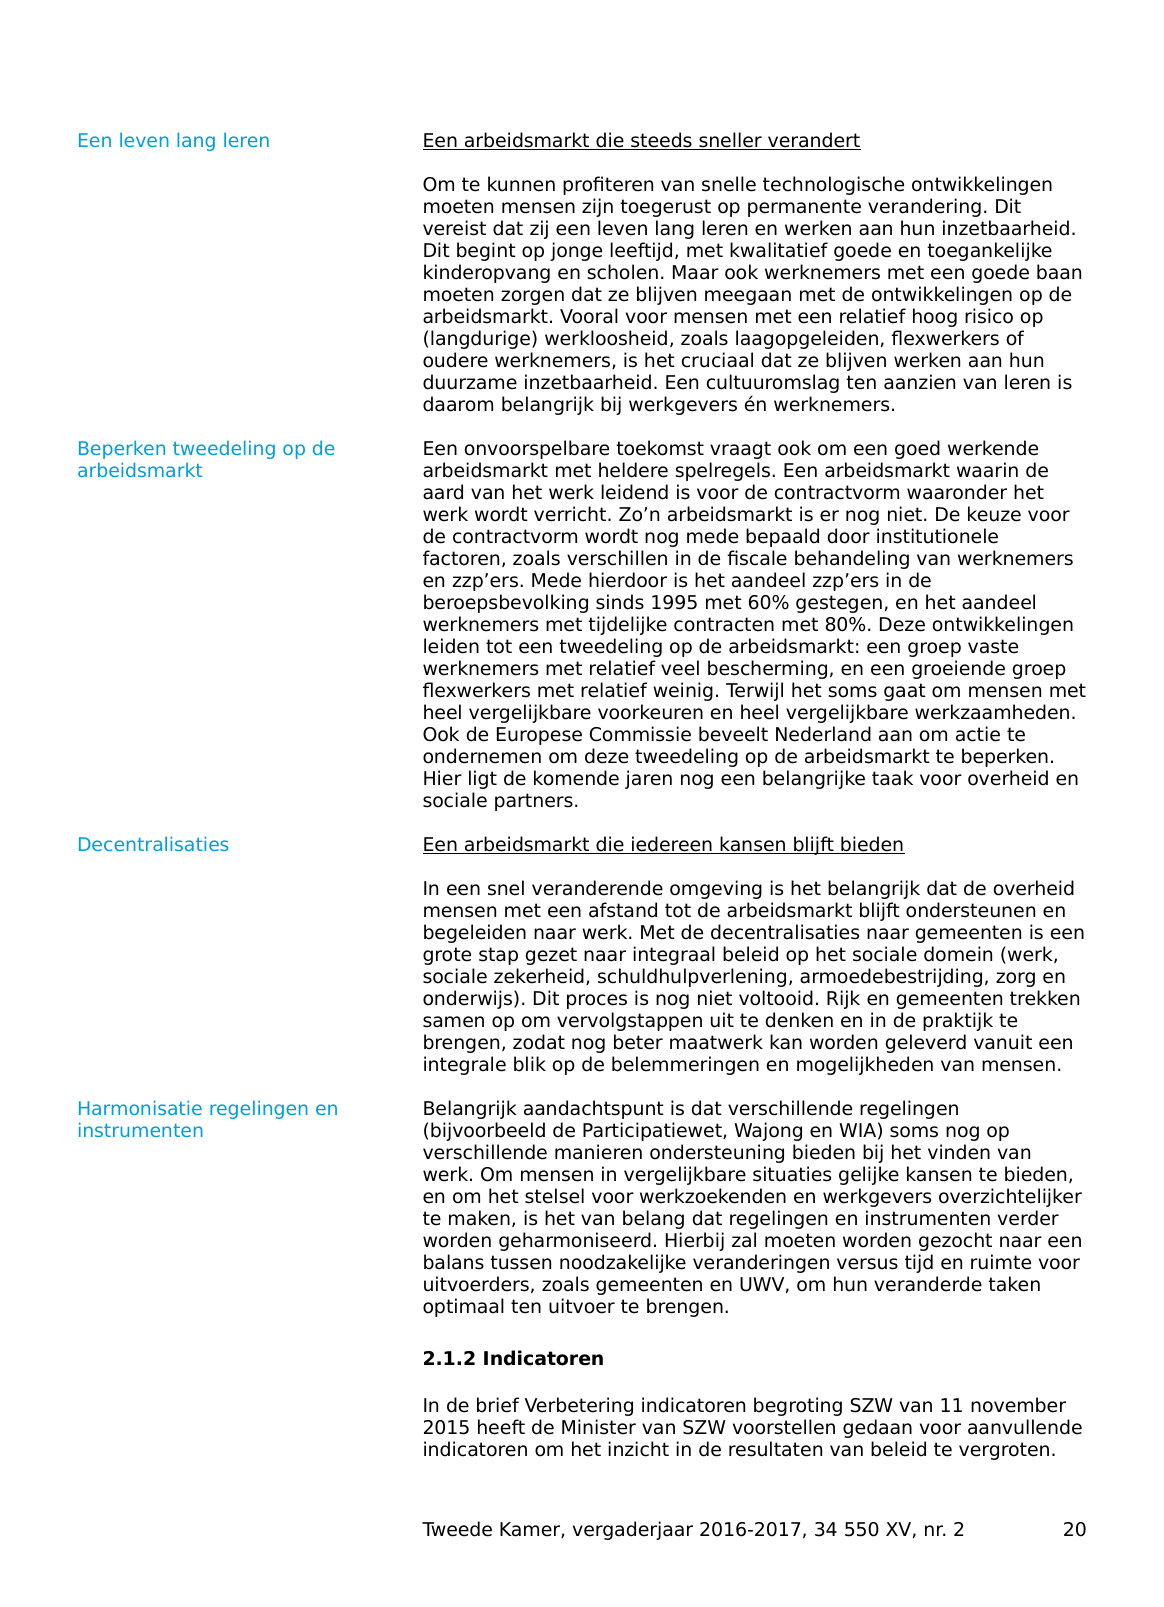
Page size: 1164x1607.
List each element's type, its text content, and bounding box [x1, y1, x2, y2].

subtitle 2.1.2 Indicatoren [422, 1348, 1087, 1370]
text Een leven lang leren [77, 130, 399, 152]
text Decentralisaties [77, 834, 399, 856]
subtitle Een arbeidsmarkt die steeds sneller verandert [422, 130, 1087, 152]
subtitle Een arbeidsmarkt die iedereen kansen blijft bieden [422, 834, 1087, 856]
text Om te kunnen profiteren van snelle technologische ontwikkelingen moeten mensen zijn toegerust op permanente verandering. Dit vereist dat zij een leven lang leren en werken aan hun inzetbaarheid. Dit begint op jonge leeftijd, met kwalitatief goede en toegankelijke kinderopvang en scholen. Maar ook werknemers met een goede baan moeten zorgen dat ze blijven meegaan met de ontwikkelingen op de arbeidsmarkt. Vooral voor mensen met een relatief hoog risico op (langdurige) werkloosheid, zoals laagopgeleiden, flexwerkers of oudere werknemers, is het cruciaal dat ze blijven werken aan hun duurzame inzetbaarheid. Een cultuuromslag ten aanzien van leren is daarom belangrijk bij werkgevers én werknemers. [422, 174, 1087, 416]
subtitle [77, 856, 399, 864]
text Harmonisatie regelingen en instrumenten [77, 1098, 399, 1142]
text Beperken tweedeling op de arbeidsmarkt [77, 438, 399, 482]
text In een snel veranderende omgeving is het belangrijk dat de overheid mensen met een afstand tot de arbeidsmarkt blijft ondersteunen en begeleiden naar werk. Met de decentralisaties naar gemeenten is een grote stap gezet naar integraal beleid op het sociale domein (werk, sociale zekerheid, schuldhulpverlening, armoedebestrijding, zorg en onderwijs). Dit proces is nog niet voltooid. Rijk en gemeenten trekken samen op om vervolgstappen uit te denken en in de praktijk te brengen, zodat nog beter maatwerk kan worden geleverd vanuit een integrale blik op de belemmeringen en mogelijkheden van mensen. [422, 878, 1087, 1076]
text Een onvoorspelbare toekomst vraagt ook om een goed werkende arbeidsmarkt met heldere spelregels. Een arbeidsmarkt waarin de aard van het werk leidend is voor de contractvorm waaronder het werk wordt verricht. Zo’n arbeidsmarkt is er nog niet. De keuze voor de contractvorm wordt nog mede bepaald door institutionele factoren, zoals verschillen in de fiscale behandeling van werknemers en zzp’ers. Mede hierdoor is het aandeel zzp’ers in de beroepsbevolking sinds 1995 met 60% gestegen, en het aandeel werknemers met tijdelijke contracten met 80%. Deze ontwikkelingen leiden tot een tweedeling op de arbeidsmarkt: een groep vaste werknemers met relatief veel bescherming, en een groeiende groep flexwerkers met relatief weinig. Terwijl het soms gaat om mensen met heel vergelijkbare voorkeuren en heel vergelijkbare werkzaamheden. Ook de Europese Commissie beveelt Nederland aan om actie te ondernemen om deze tweedeling op de arbeidsmarkt te beperken. Hier ligt de komende jaren nog een belangrijke taak voor overheid en sociale partners. [422, 438, 1087, 812]
text In de brief Verbetering indicatoren begroting SZW van 11 november 2015 heeft de Minister van SZW voorstellen gedaan voor aanvullende indicatoren om het inzicht in de resultaten van beleid te vergroten. [422, 1395, 1087, 1461]
subtitle [77, 152, 399, 160]
text Belangrijk aandachtspunt is dat verschillende regelingen (bijvoorbeeld de Participatiewet, Wajong en WIA) soms nog op verschillende manieren ondersteuning bieden bij het vinden van werk. Om mensen in vergelijkbare situaties gelijke kansen te bieden, en om het stelsel voor werkzoekenden en werkgevers overzichtelijker te maken, is het van belang dat regelingen en instrumenten verder worden geharmoniseerd. Hierbij zal moeten worden gezocht naar een balans tussen noodzakelijke veranderingen versus tijd en ruimte voor uitvoerders, zoals gemeenten en UWV, om hun veranderde taken optimaal ten uitvoer te brengen. [422, 1098, 1087, 1318]
